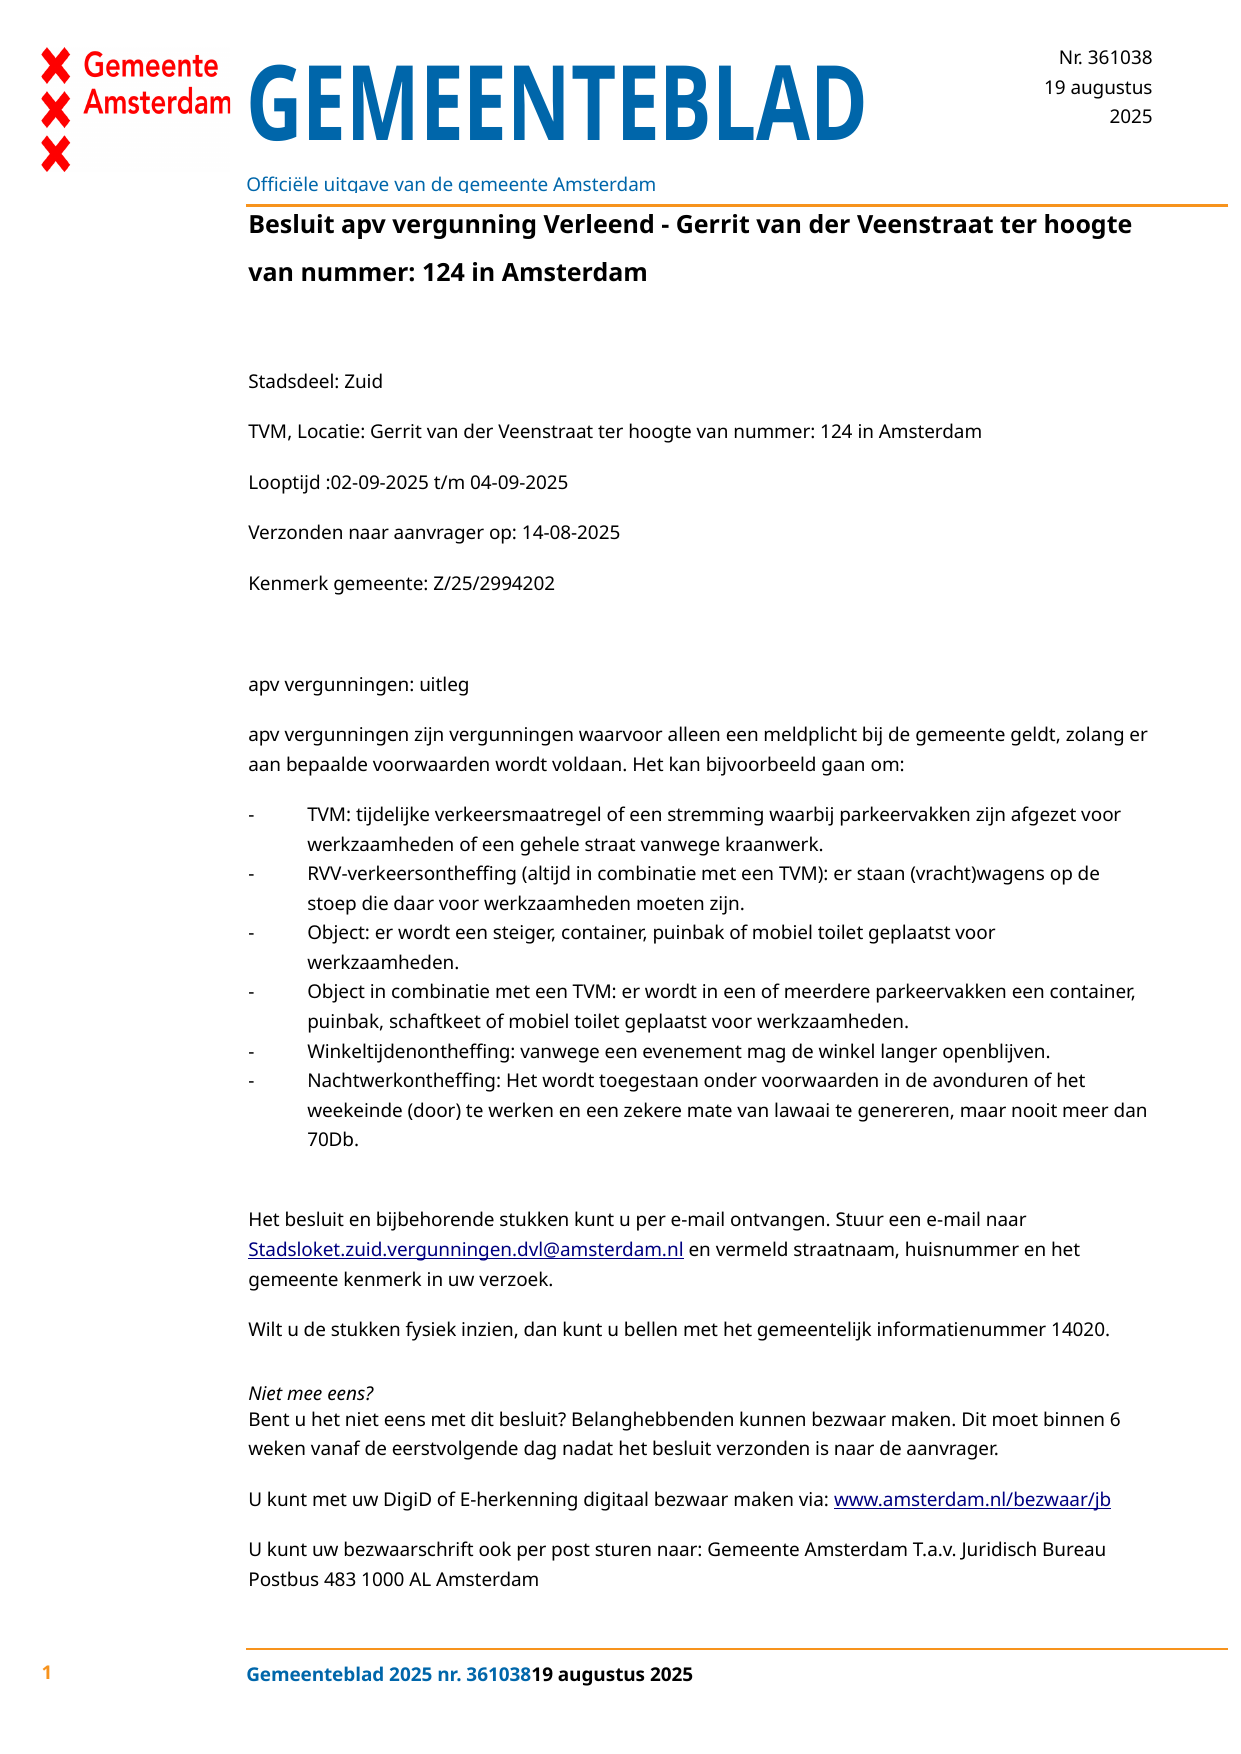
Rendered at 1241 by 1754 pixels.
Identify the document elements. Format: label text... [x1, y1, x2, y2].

text Het besluit en bijbehorende stukken kunt u per e-mail ontvangen. Stuur een e-mail naar Stadsloket.zuid.vergunningen.dvl@amsterdam.nl en vermeld straatnaam, huisnummer en het gemeente kenmerk in uw verzoek. [248, 1207, 1152, 1292]
text apv vergunningen: uitleg [248, 671, 1152, 697]
list Object: er wordt een steiger, container, puinbak of mobiel toilet geplaatst voor werkzaamheden. [248, 919, 1152, 975]
text Looptijd :02-09-2025 t/m 04-09-2025 [248, 469, 1152, 495]
list TVM: tijdelijke verkeersmaatregel of een stremming waarbij parkeervakken zijn afgezet voor werkzaamheden of een gehele straat vanwege kraanwerk. [248, 801, 1152, 857]
list RVV-verkeersontheffing (altijd in combinatie met een TVM): er staan (vracht)wagens op de stoep die daar voor werkzaamheden moeten zijn. [248, 860, 1152, 916]
text Wilt u de stukken fysiek inzien, dan kunt u bellen met het gemeentelijk informatienummer 14020. [248, 1316, 1152, 1342]
text Verzonden naar aanvrager op: 14-08-2025 [248, 519, 1152, 545]
text Besluit apv vergunning Verleend - Gerrit van der Veenstraat ter hoogte van nummer: 124 in Amsterdam [248, 207, 1152, 288]
text Stadsdeel: Zuid [248, 368, 1152, 394]
picture [41, 47, 231, 172]
text U kunt uw bezwaarschrift ook per post sturen naar: Gemeente Amsterdam T.a.v. Juridisch Bureau Postbus 483 1000 AL Amsterdam [248, 1536, 1152, 1592]
text U kunt met uw DigiD of E-herkenning digitaal bezwaar maken via: www.amsterdam.nl/bezwaar/jb [248, 1486, 1152, 1512]
text Niet mee eens? [248, 1380, 1152, 1406]
text TVM, Locatie: Gerrit van der Veenstraat ter hoogte van nummer: 124 in Amsterdam [248, 419, 1152, 444]
text apv vergunningen zijn vergunningen waarvoor alleen een meldplicht bij de gemeente geldt, zolang er aan bepaalde voorwaarden wordt voldaan. Het kan bijvoorbeeld gaan om: [248, 721, 1152, 777]
list Nachtwerkontheffing: Het wordt toegestaan onder voorwaarden in de avonduren of het weekeinde (door) te werken en een zekere mate van lawaai te genereren, maar nooit meer dan 70Db. [248, 1067, 1152, 1152]
list Object in combinatie met een TVM: er wordt in een of meerdere parkeervakken een container, puinbak, schaftkeet of mobiel toilet geplaatst voor werkzaamheden. [248, 979, 1152, 1034]
text Bent u het niet eens met dit besluit? Belanghebbenden kunnen bezwaar maken. Dit moet binnen 6 weken vanaf de eerstvolgende dag nadat het besluit verzonden is naar de aanvrager. [248, 1406, 1152, 1461]
list Winkeltijdenontheffing: vanwege een evenement mag de winkel langer openblijven. [248, 1038, 1152, 1064]
text Kenmerk gemeente: Z/25/2994202 [248, 570, 1152, 596]
